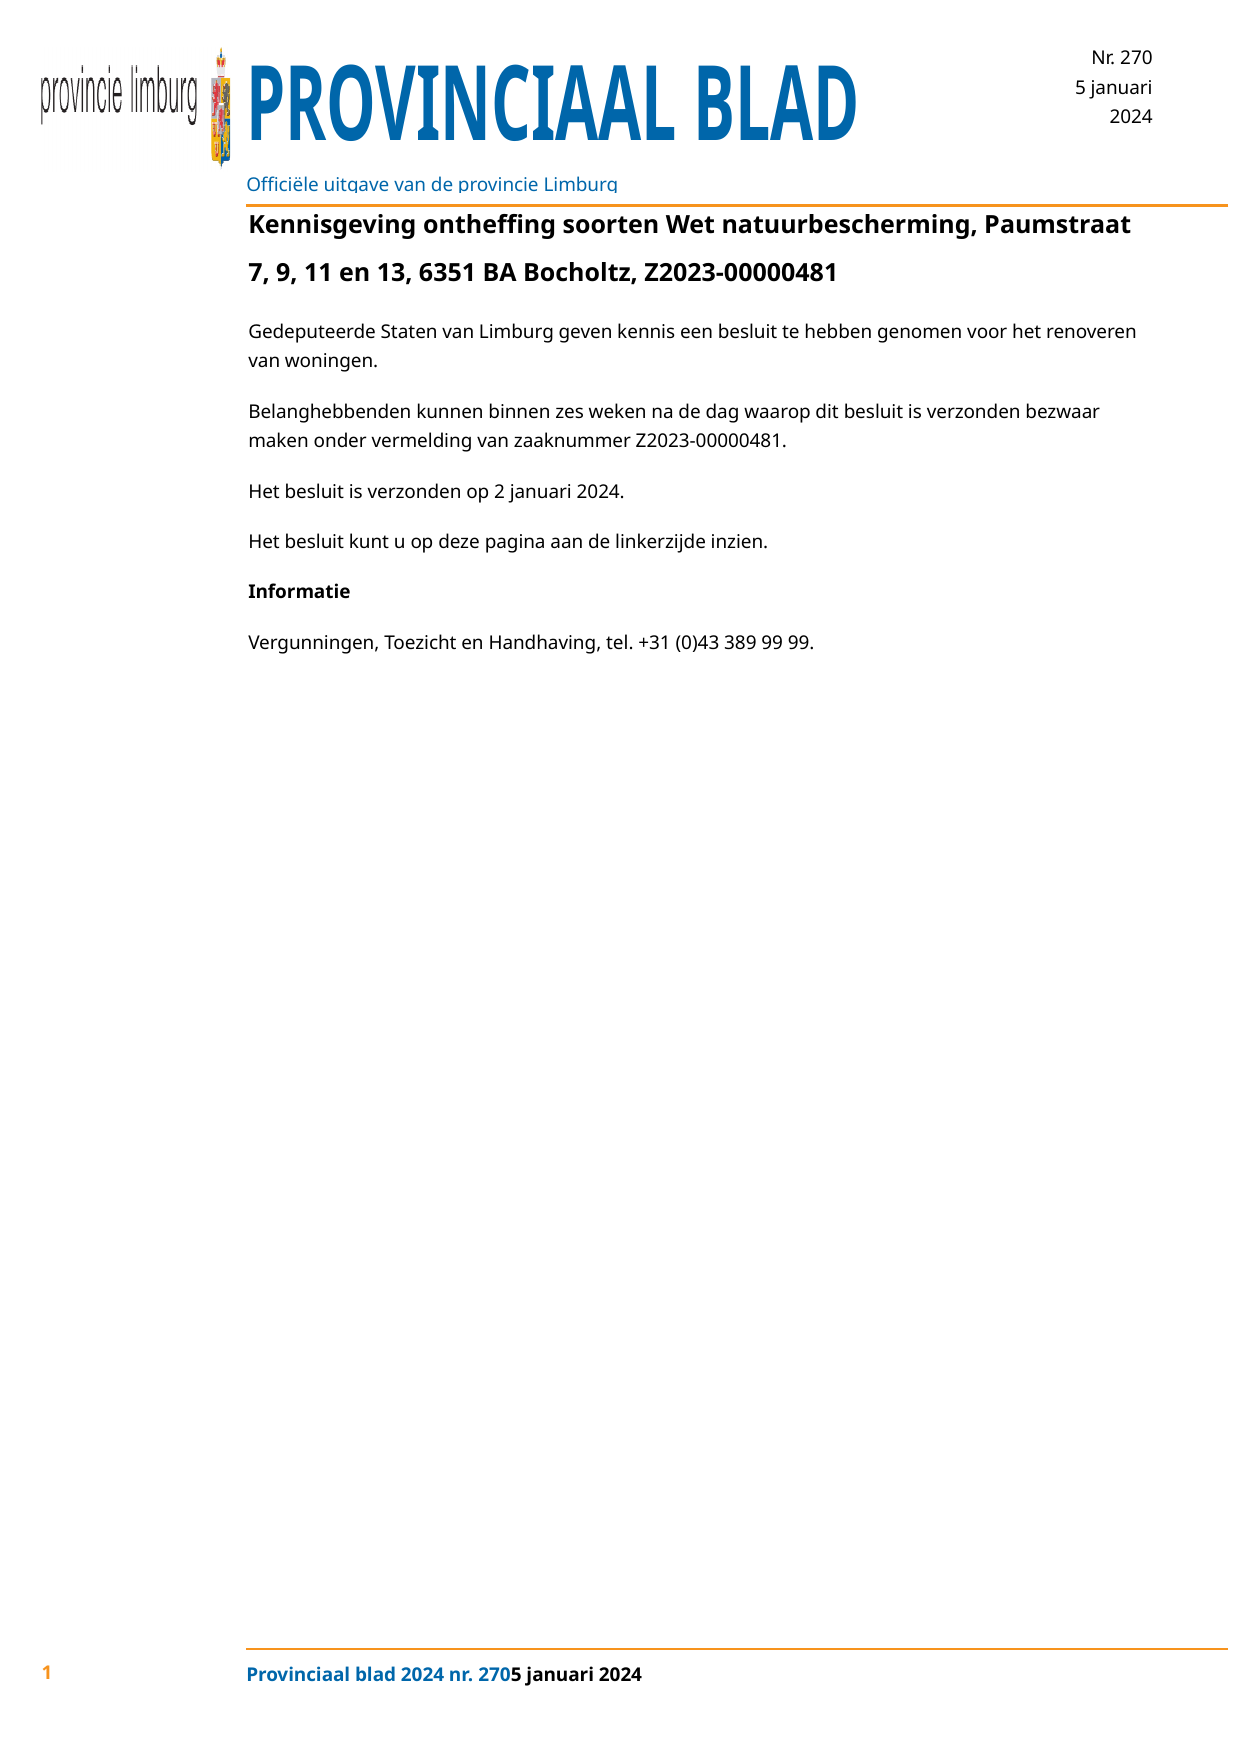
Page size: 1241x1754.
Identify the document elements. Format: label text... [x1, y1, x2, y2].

text Vergunningen, Toezicht en Handhaving, tel. +31 (0)43 389 99 99. [248, 629, 1152, 655]
text Gedeputeerde Staten van Limburg geven kennis een besluit te hebben genomen voor het renoveren van woningen. [248, 318, 1152, 373]
picture [41, 47, 231, 172]
text Het besluit is verzonden op 2 januari 2024. [248, 478, 1152, 504]
text Informatie [248, 579, 1152, 604]
text Kennisgeving ontheffing soorten Wet natuurbescherming, Paumstraat 7, 9, 11 en 13, 6351 BA Bocholtz, Z2023-00000481 [248, 207, 1152, 288]
text Het besluit kunt u op deze pagina aan de linkerzijde inzien. [248, 528, 1152, 554]
text Belanghebbenden kunnen binnen zes weken na de dag waarop dit besluit is verzonden bezwaar maken onder vermelding van zaaknummer Z2023-00000481. [248, 398, 1152, 453]
